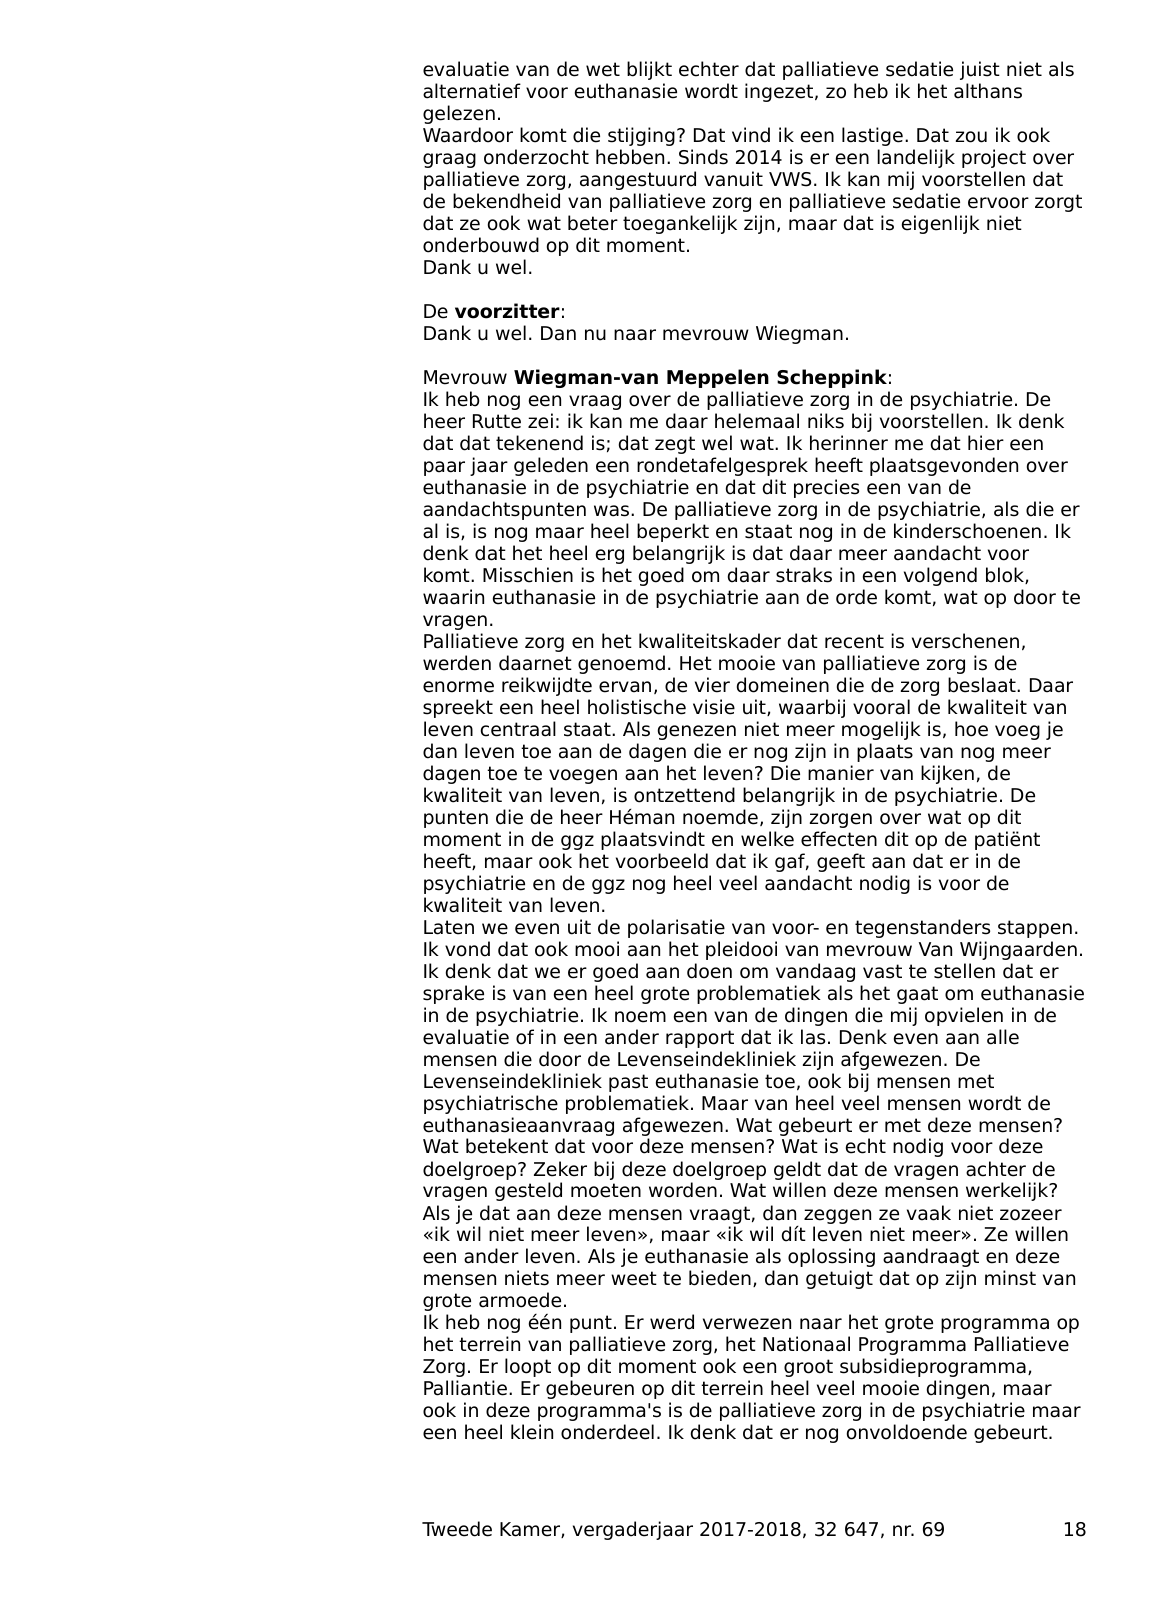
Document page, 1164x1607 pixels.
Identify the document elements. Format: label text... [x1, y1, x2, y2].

text De voorzitter: [422, 301, 1087, 323]
text Dank u wel. Dan nu naar mevrouw Wiegman. [422, 323, 1087, 345]
text Dank u wel. [422, 257, 1087, 279]
text evaluatie van de wet blijkt echter dat palliatieve sedatie juist niet als alternatief voor euthanasie wordt ingezet, zo heb ik het althans gelezen. [422, 59, 1087, 125]
text Palliatieve zorg en het kwaliteitskader dat recent is verschenen, werden daarnet genoemd. Het mooie van palliatieve zorg is de enorme reikwijdte ervan, de vier domeinen die de zorg beslaat. Daar spreekt een heel holistische visie uit, waarbij vooral de kwaliteit van leven centraal staat. Als genezen niet meer mogelijk is, hoe voeg je dan leven toe aan de dagen die er nog zijn in plaats van nog meer dagen toe te voegen aan het leven? Die manier van kijken, de kwaliteit van leven, is ontzettend belangrijk in de psychiatrie. De punten die de heer Héman noemde, zijn zorgen over wat op dit moment in de ggz plaatsvindt en welke effecten dit op de patiënt heeft, maar ook het voorbeeld dat ik gaf, geeft aan dat er in de psychiatrie en de ggz nog heel veel aandacht nodig is voor de kwaliteit van leven. [422, 631, 1087, 917]
text Mevrouw Wiegman-van Meppelen Scheppink: [422, 367, 1087, 389]
text Ik heb nog een vraag over de palliatieve zorg in de psychiatrie. De heer Rutte zei: ik kan me daar helemaal niks bij voorstellen. Ik denk dat dat tekenend is; dat zegt wel wat. Ik herinner me dat hier een paar jaar geleden een rondetafelgesprek heeft plaatsgevonden over euthanasie in de psychiatrie en dat dit precies een van de aandachtspunten was. De palliatieve zorg in de psychiatrie, als die er al is, is nog maar heel beperkt en staat nog in de kinderschoenen. Ik denk dat het heel erg belangrijk is dat daar meer aandacht voor komt. Misschien is het goed om daar straks in een volgend blok, waarin euthanasie in de psychiatrie aan de orde komt, wat op door te vragen. [422, 389, 1087, 631]
text Laten we even uit de polarisatie van voor- en tegenstanders stappen. Ik vond dat ook mooi aan het pleidooi van mevrouw Van Wijngaarden. Ik denk dat we er goed aan doen om vandaag vast te stellen dat er sprake is van een heel grote problematiek als het gaat om euthanasie in de psychiatrie. Ik noem een van de dingen die mij opvielen in de evaluatie of in een ander rapport dat ik las. Denk even aan alle mensen die door de Levenseindekliniek zijn afgewezen. De Levenseindekliniek past euthanasie toe, ook bij mensen met psychiatrische problematiek. Maar van heel veel mensen wordt de euthanasieaanvraag afgewezen. Wat gebeurt er met deze mensen? Wat betekent dat voor deze mensen? Wat is echt nodig voor deze doelgroep? Zeker bij deze doelgroep geldt dat de vragen achter de vragen gesteld moeten worden. Wat willen deze mensen werkelijk? Als je dat aan deze mensen vraagt, dan zeggen ze vaak niet zozeer «ik wil niet meer leven», maar «ik wil dít leven niet meer». Ze willen een ander leven. Als je euthanasie als oplossing aandraagt en deze mensen niets meer weet te bieden, dan getuigt dat op zijn minst van grote armoede. [422, 917, 1087, 1312]
text Ik heb nog één punt. Er werd verwezen naar het grote programma op het terrein van palliatieve zorg, het Nationaal Programma Palliatieve Zorg. Er loopt op dit moment ook een groot subsidieprogramma, Palliantie. Er gebeuren op dit terrein heel veel mooie dingen, maar ook in deze programma's is de palliatieve zorg in de psychiatrie maar een heel klein onderdeel. Ik denk dat er nog onvoldoende gebeurt. [422, 1312, 1087, 1444]
text Waardoor komt die stijging? Dat vind ik een lastige. Dat zou ik ook graag onderzocht hebben. Sinds 2014 is er een landelijk project over palliatieve zorg, aangestuurd vanuit VWS. Ik kan mij voorstellen dat de bekendheid van palliatieve zorg en palliatieve sedatie ervoor zorgt dat ze ook wat beter toegankelijk zijn, maar dat is eigenlijk niet onderbouwd op dit moment. [422, 125, 1087, 257]
